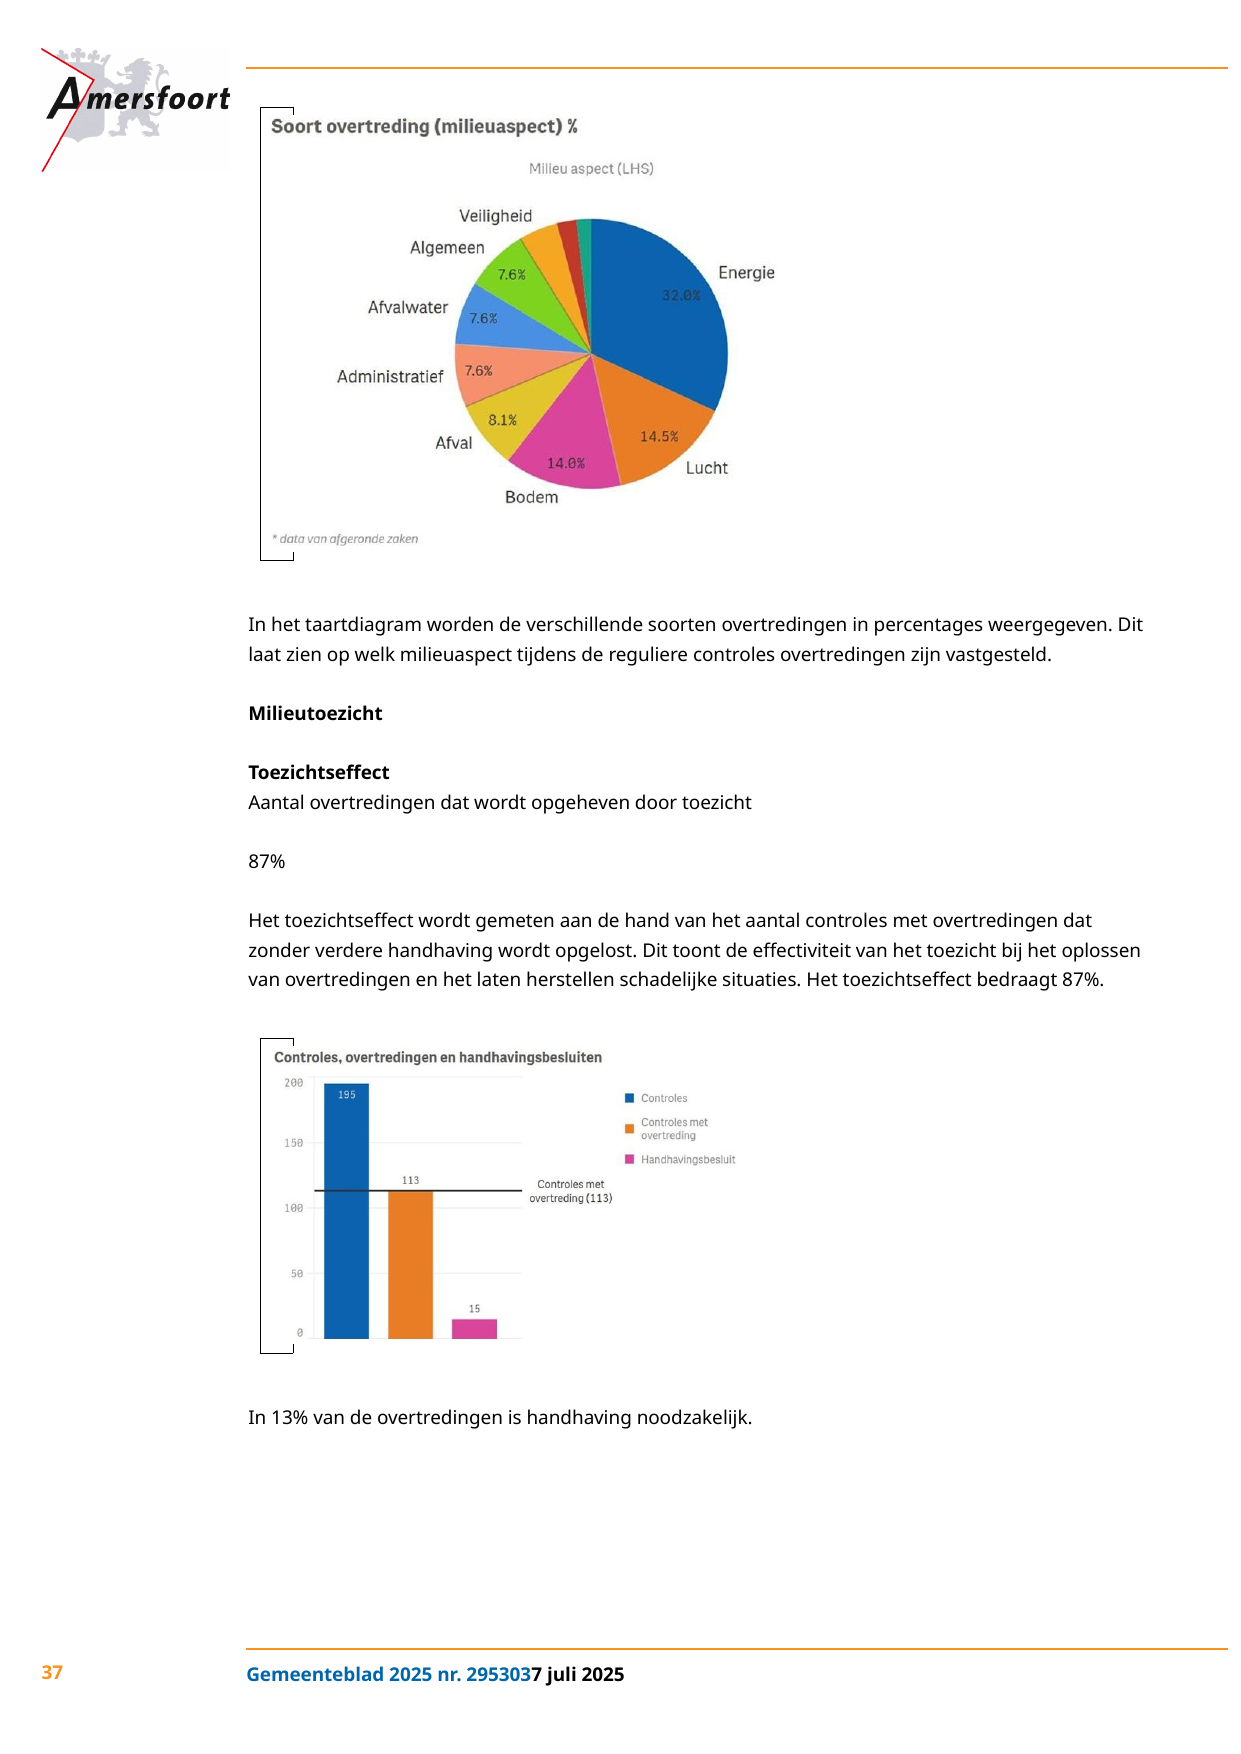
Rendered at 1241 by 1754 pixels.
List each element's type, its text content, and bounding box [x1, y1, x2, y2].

picture [268, 1046, 742, 1344]
text Milieutoezicht [248, 700, 1152, 726]
text In 13% van de overtredingen is handhaving noodzakelijk. [248, 1404, 1152, 1429]
text Aantal overtredingen dat wordt opgeheven door toezicht [248, 789, 1152, 814]
text 87% [248, 848, 1152, 874]
text In het taartdiagram worden de verschillende soorten overtredingen in percentages weergegeven. Dit laat zien op welk milieuaspect tijdens de reguliere controles overtredingen zijn vastgesteld. [248, 611, 1152, 667]
text Het toezichtseffect wordt gemeten aan de hand van het aantal controles met overtredingen dat zonder verdere handhaving wordt opgelost. Dit toont de effectiviteit van het toezicht bij het oplossen van overtredingen en het laten herstellen schadelijke situaties. Het toezichtseffect bedraagt 87%. [248, 907, 1152, 992]
picture [268, 115, 978, 552]
text Toezichtseffect [248, 759, 1152, 785]
picture [41, 47, 231, 172]
